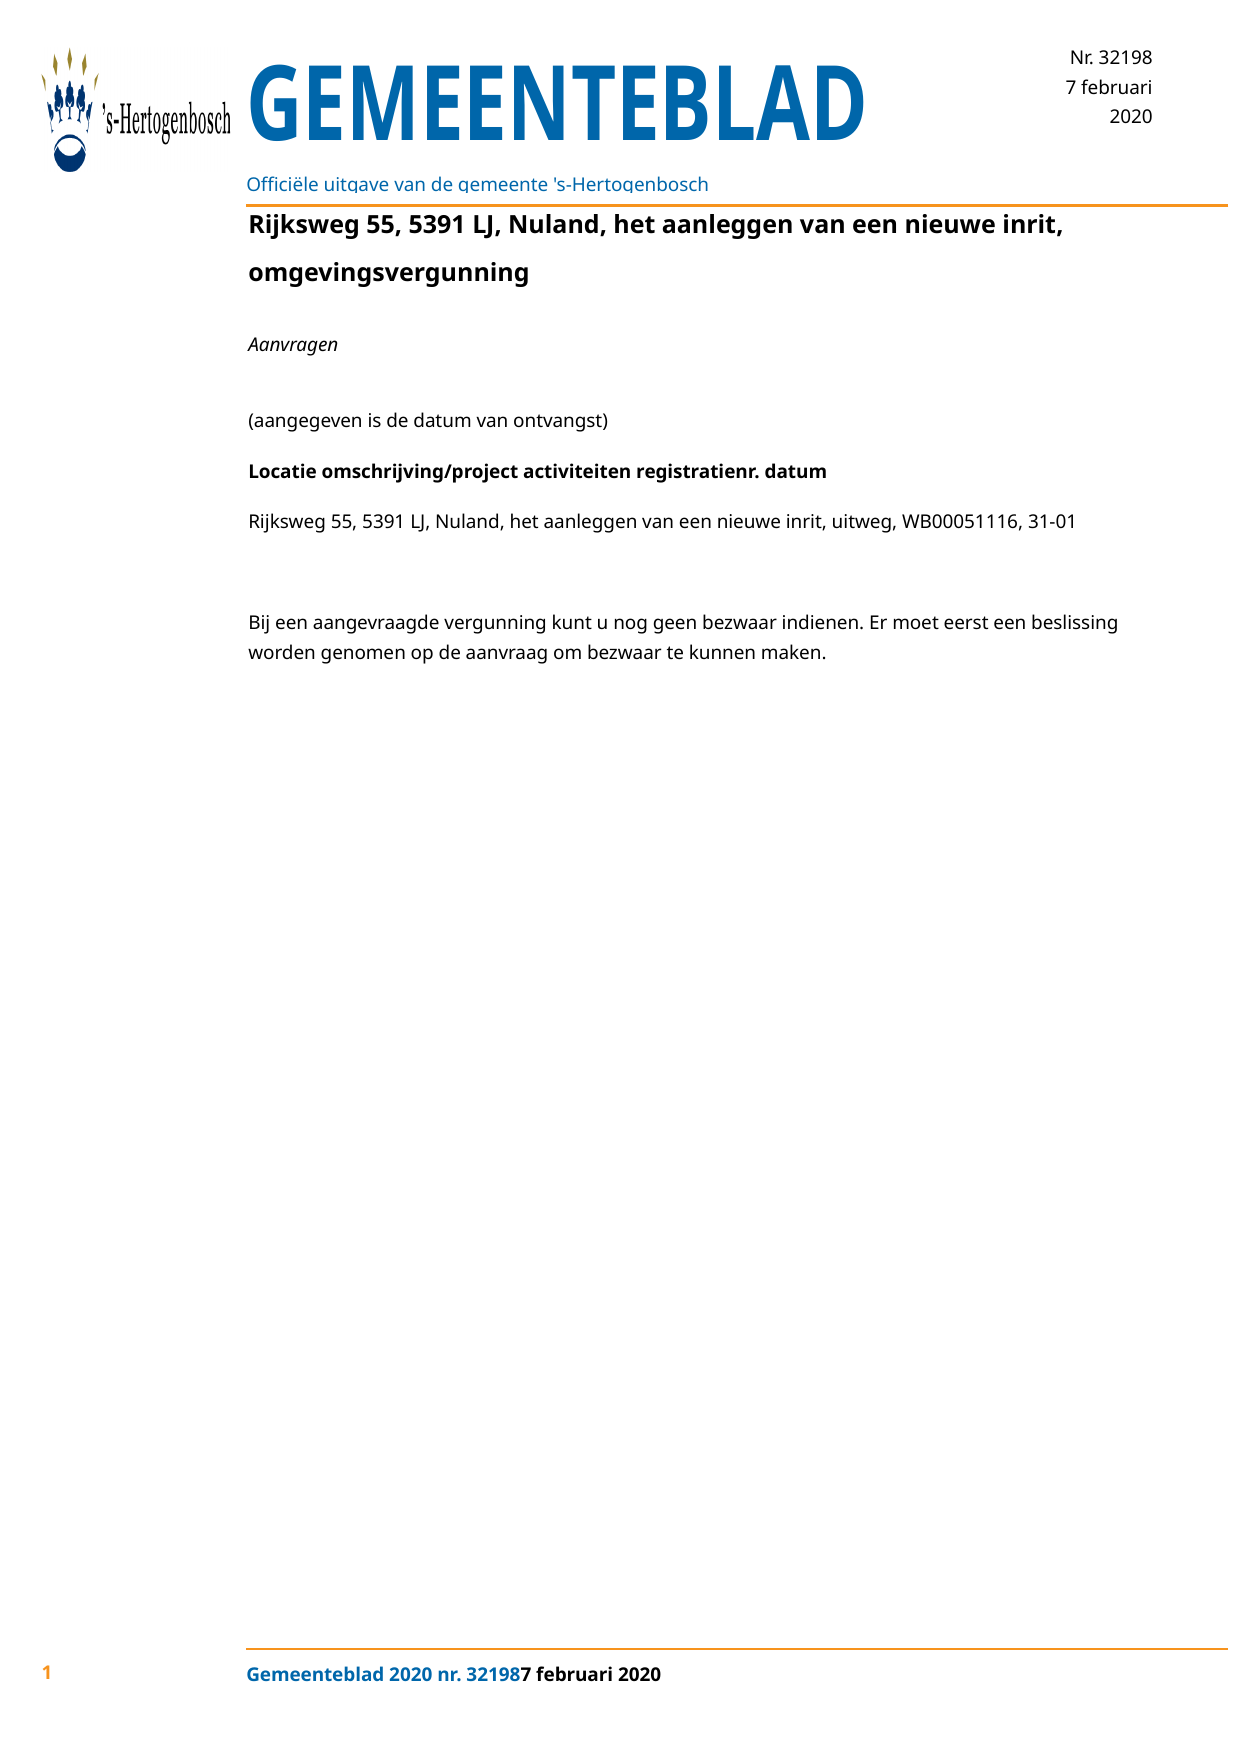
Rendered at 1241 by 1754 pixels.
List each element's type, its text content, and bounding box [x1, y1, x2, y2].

text Rijksweg 55, 5391 LJ, Nuland, het aanleggen van een nieuwe inrit, uitweg, WB00051116, 31-01 [248, 508, 1152, 534]
text Aanvragen [248, 331, 1152, 357]
picture [41, 47, 231, 172]
text Locatie omschrijving/project activiteiten registratienr. datum [248, 458, 1152, 484]
text (aangegeven is de datum van ontvangst) [248, 408, 1152, 433]
text Rijksweg 55, 5391 LJ, Nuland, het aanleggen van een nieuwe inrit, omgevingsvergunning [248, 207, 1152, 288]
text Bij een aangevraagde vergunning kunt u nog geen bezwaar indienen. Er moet eerst een beslissing worden genomen op de aanvraag om bezwaar te kunnen maken. [248, 609, 1152, 664]
